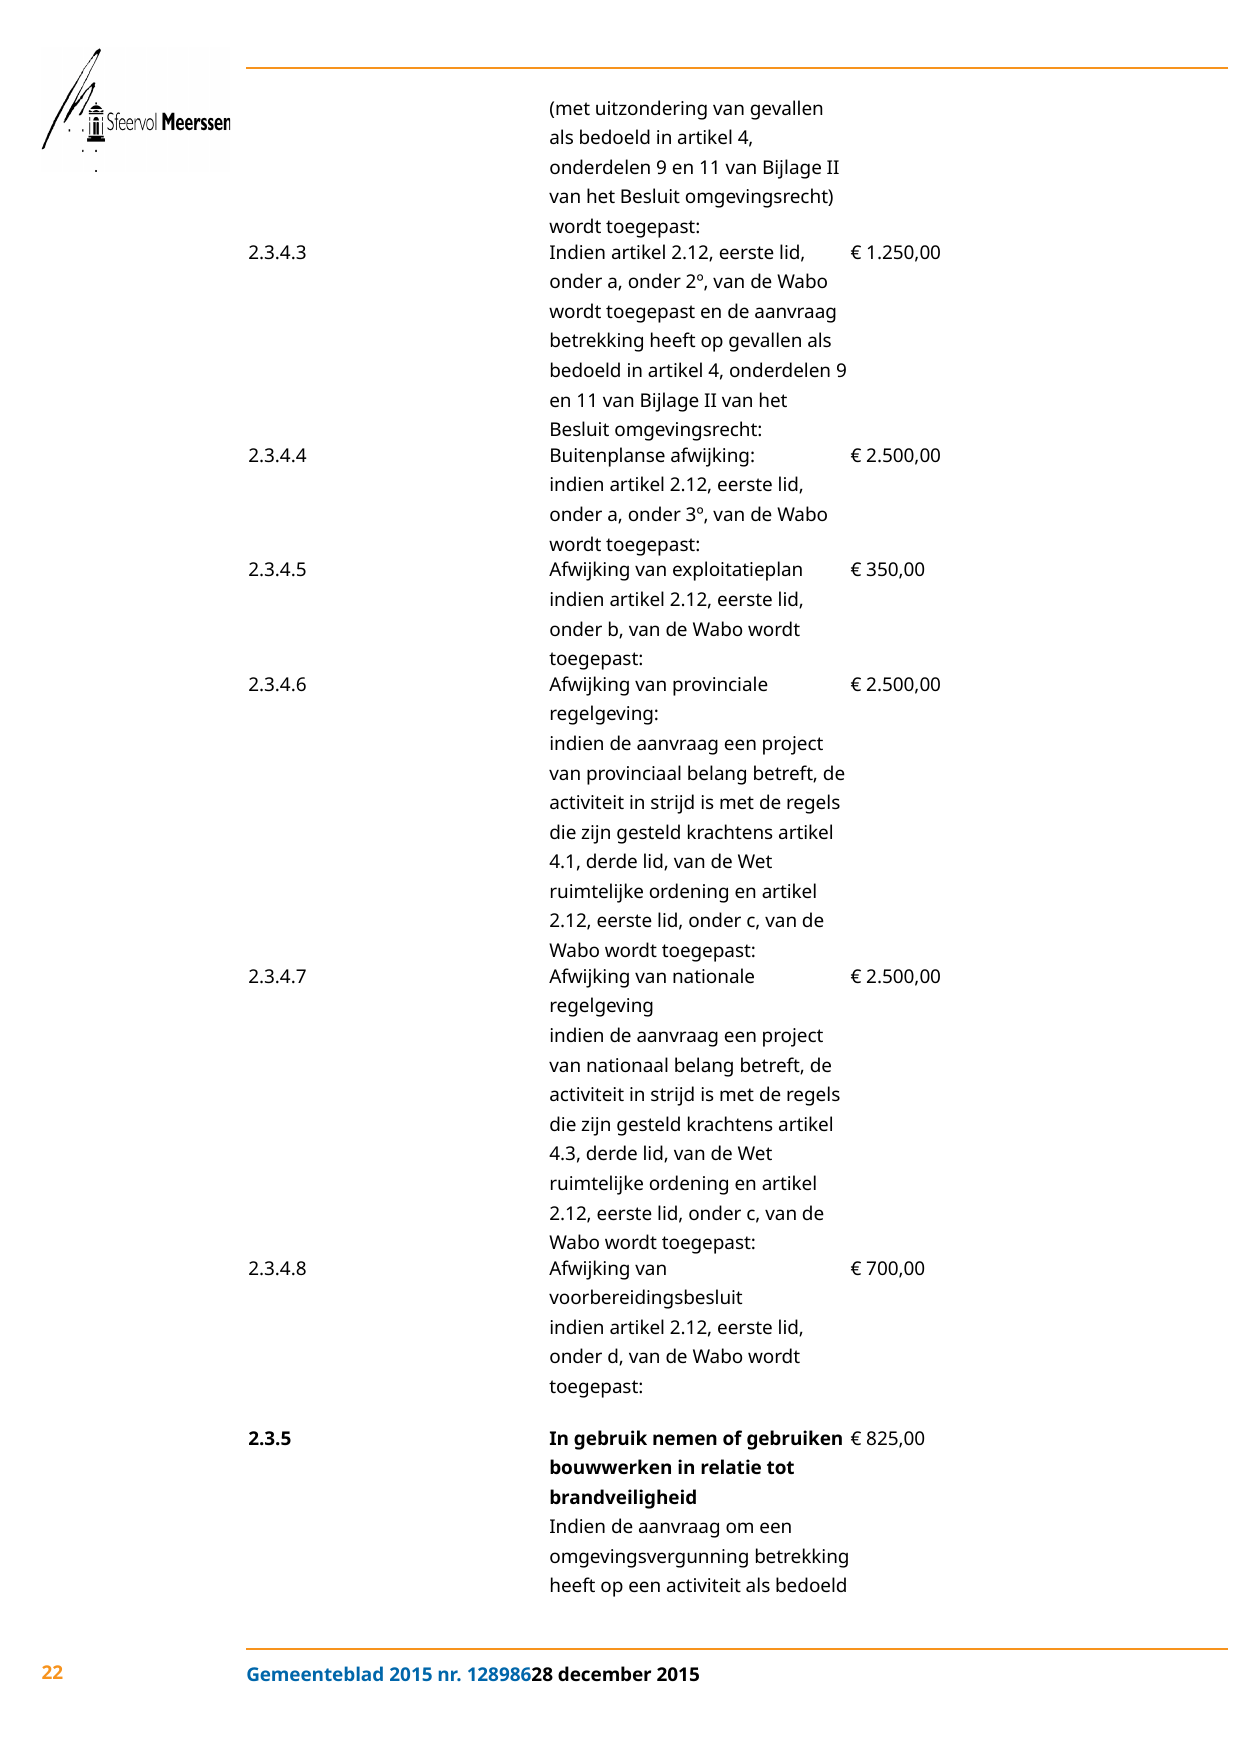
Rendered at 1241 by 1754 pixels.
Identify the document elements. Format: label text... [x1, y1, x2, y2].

table_cell Indien artikel 2.12, eerste lid, onder a, onder 2º, van de Wabo wordt toegepast en de aanvraag betrekking heeft op gevallen als bedoeld in artikel 4, onderdelen 9 en 11 van Bijlage II van het Besluit omgevingsrecht: [549, 239, 850, 442]
table_cell [549, 1399, 850, 1425]
table_cell € 2.500,00 [850, 963, 1152, 1255]
table_cell 2.3.4.7 [248, 963, 549, 1255]
table_cell [248, 1399, 549, 1425]
table_cell Afwijking van provinciale regelgeving: indien de aanvraag een project van provinciaal belang betreft, de activiteit in strijd is met de regels die zijn gesteld krachtens artikel 4.1, derde lid, van de Wet ruimtelijke ordening en artikel 2.12, eerste lid, onder c, van de Wabo wordt toegepast: [549, 671, 850, 963]
table_cell € 350,00 [850, 557, 1152, 671]
table_cell Afwijking van exploitatieplan indien artikel 2.12, eerste lid, onder b, van de Wabo wordt toegepast: [549, 557, 850, 671]
table_cell [850, 95, 1152, 239]
table_cell € 825,00 [850, 1425, 1152, 1598]
table_cell [850, 1399, 1152, 1425]
table_cell (met uitzondering van gevallen als bedoeld in artikel 4, onderdelen 9 en 11 van Bijlage II van het Besluit omgevingsrecht) wordt toegepast: [549, 95, 850, 239]
table_cell € 1.250,00 [850, 239, 1152, 442]
picture [41, 47, 231, 172]
table_cell € 2.500,00 [850, 671, 1152, 963]
table_cell In gebruik nemen of gebruiken bouwwerken in relatie tot brandveiligheid Indien de aanvraag om een omgevingsvergunning betrekking heeft op een activiteit als bedoeld [549, 1425, 850, 1598]
table_cell 2.3.4.8 [248, 1255, 549, 1399]
table_cell 2.3.4.3 [248, 239, 549, 442]
table_cell Afwijking van voorbereidingsbesluit indien artikel 2.12, eerste lid, onder d, van de Wabo wordt toegepast: [549, 1255, 850, 1399]
table_cell 2.3.4.5 [248, 557, 549, 671]
table_cell Buitenplanse afwijking: indien artikel 2.12, eerste lid, onder a, onder 3º, van de Wabo wordt toegepast: [549, 442, 850, 557]
table_cell € 2.500,00 [850, 442, 1152, 557]
table_cell 2.3.4.6 [248, 671, 549, 963]
table_cell 2.3.4.4 [248, 442, 549, 557]
table_cell 2.3.5 [248, 1425, 549, 1598]
table_cell Afwijking van nationale regelgeving indien de aanvraag een project van nationaal belang betreft, de activiteit in strijd is met de regels die zijn gesteld krachtens artikel 4.3, derde lid, van de Wet ruimtelijke ordening en artikel 2.12, eerste lid, onder c, van de Wabo wordt toegepast: [549, 963, 850, 1255]
table_cell [248, 95, 549, 239]
table_cell € 700,00 [850, 1255, 1152, 1399]
